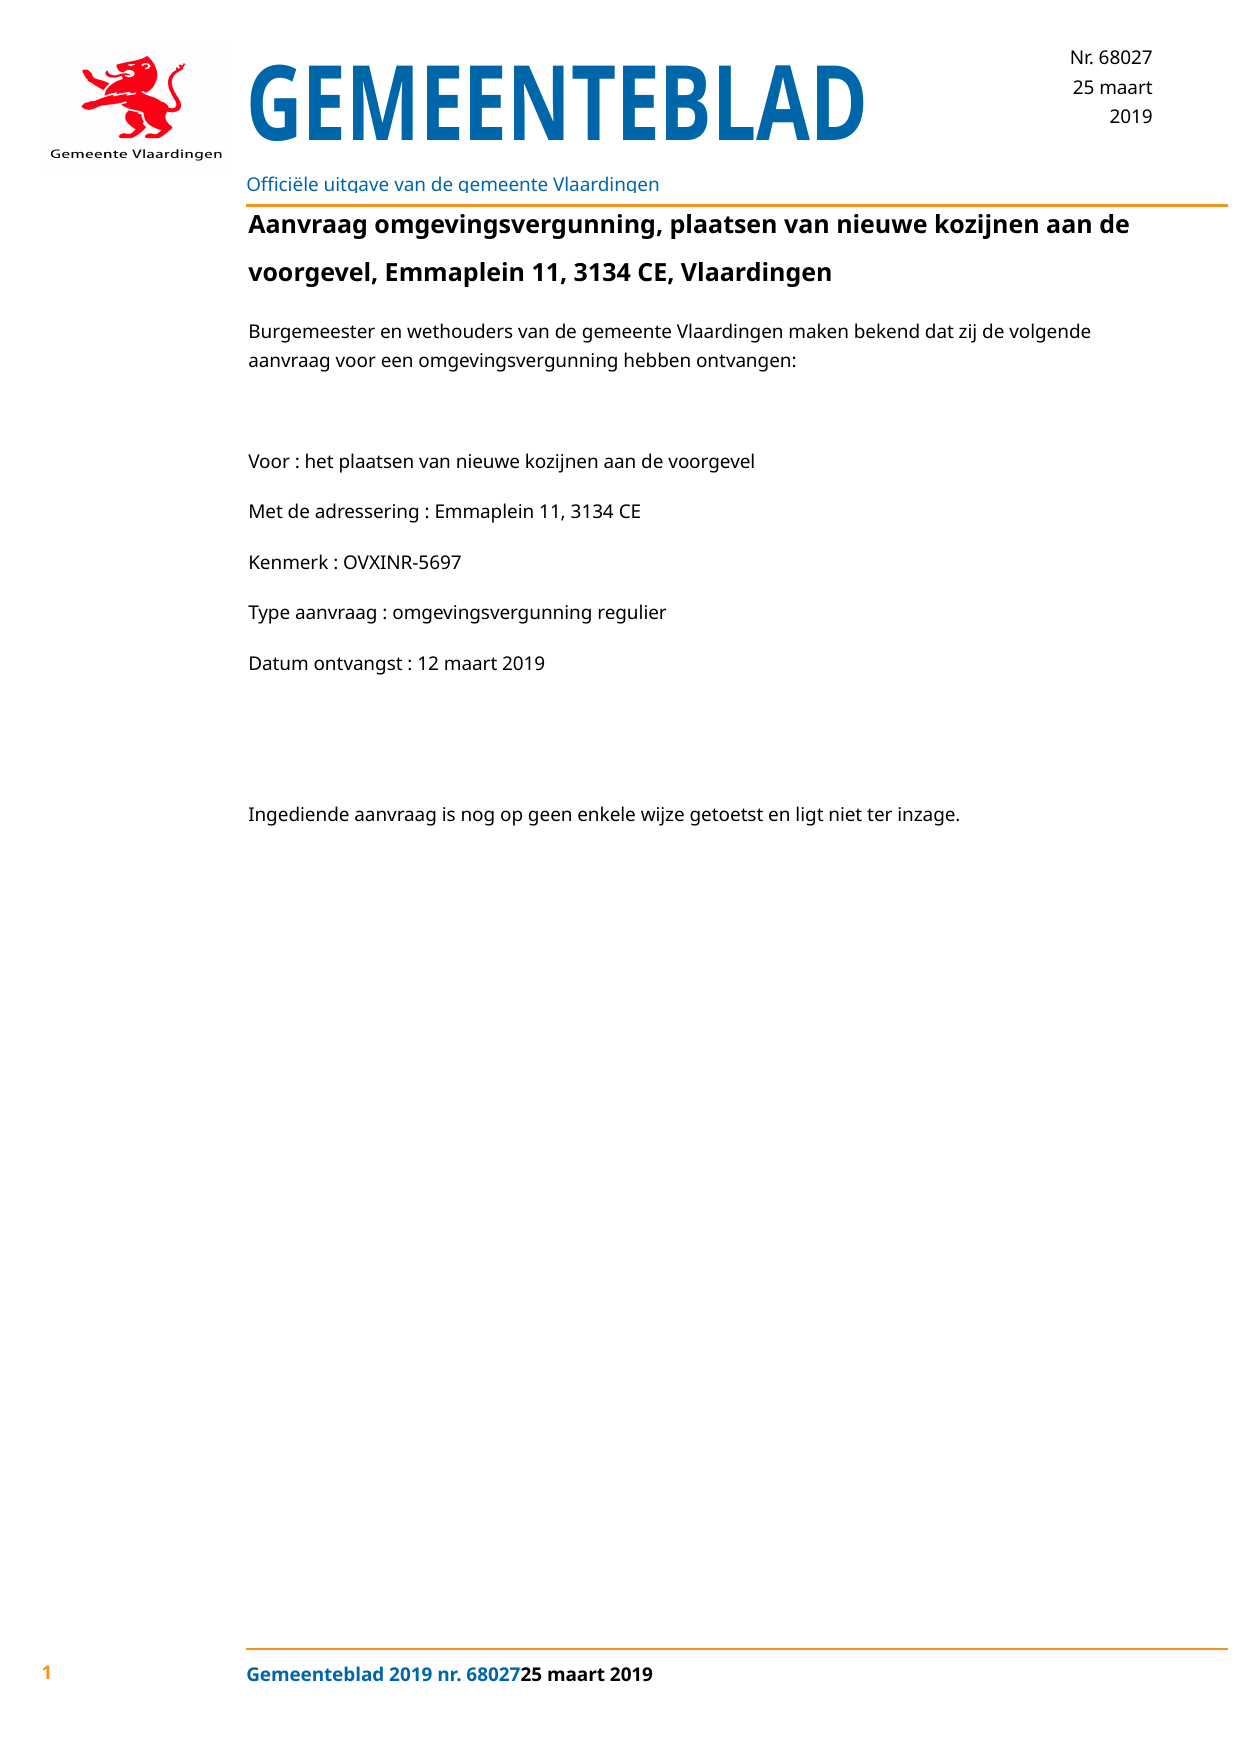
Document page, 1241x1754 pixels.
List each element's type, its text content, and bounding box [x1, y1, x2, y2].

text Met de adressering : Emmaplein 11, 3134 CE [248, 499, 1152, 524]
text Burgemeester en wethouders van de gemeente Vlaardingen maken bekend dat zij de volgende aanvraag voor een omgevingsvergunning hebben ontvangen: [248, 318, 1152, 373]
text Kenmerk : OVXINR-5697 [248, 549, 1152, 575]
picture [41, 47, 231, 172]
text Type aanvraag : omgevingsvergunning regulier [248, 599, 1152, 625]
text Ingediende aanvraag is nog op geen enkele wijze getoetst en ligt niet ter inzage. [248, 801, 1152, 827]
text Datum ontvangst : 12 maart 2019 [248, 650, 1152, 676]
text Voor : het plaatsen van nieuwe kozijnen aan de voorgevel [248, 448, 1152, 474]
text Aanvraag omgevingsvergunning, plaatsen van nieuwe kozijnen aan de voorgevel, Emmaplein 11, 3134 CE, Vlaardingen [248, 207, 1152, 288]
